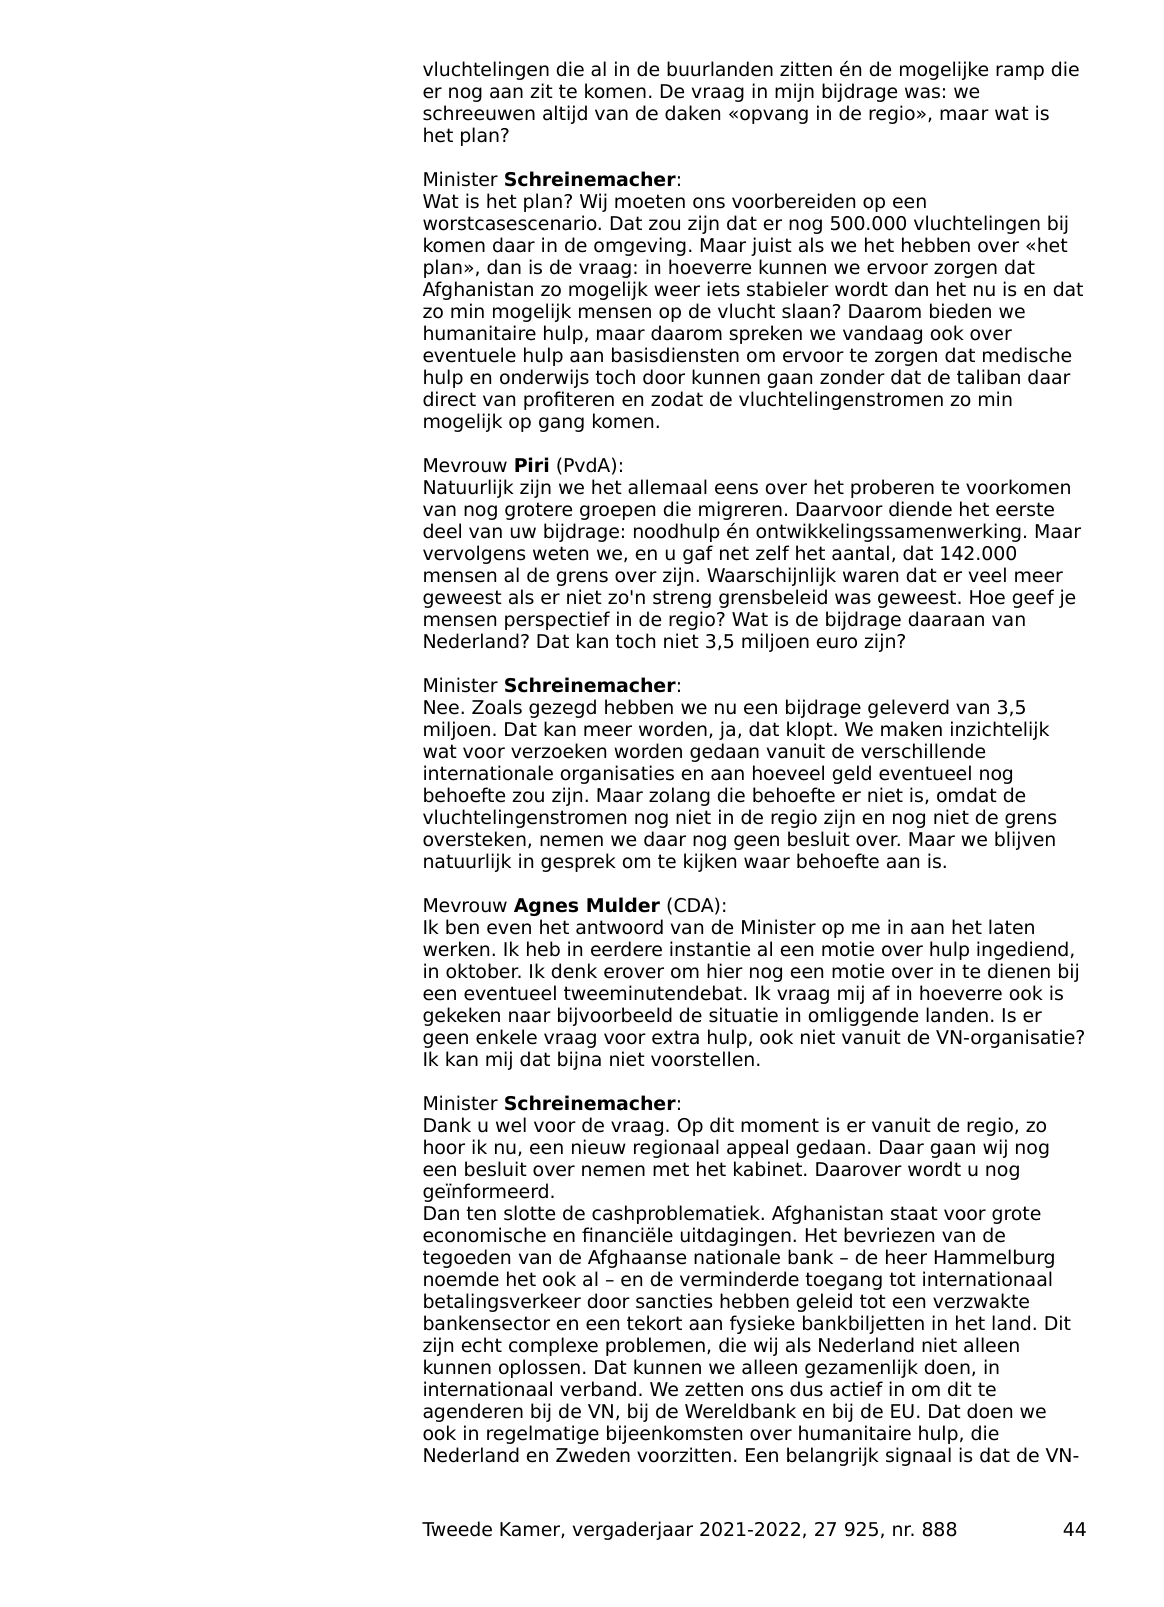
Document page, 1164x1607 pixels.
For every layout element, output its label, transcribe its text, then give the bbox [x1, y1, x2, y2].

text Dan ten slotte de cashproblematiek. Afghanistan staat voor grote economische en financiële uitdagingen. Het bevriezen van de tegoeden van de Afghaanse nationale bank – de heer Hammelburg noemde het ook al – en de verminderde toegang tot internationaal betalingsverkeer door sancties hebben geleid tot een verzwakte bankensector en een tekort aan fysieke bankbiljetten in het land. Dit zijn echt complexe problemen, die wij als Nederland niet alleen kunnen oplossen. Dat kunnen we alleen gezamenlijk doen, in internationaal verband. We zetten ons dus actief in om dit te agenderen bij de VN, bij de Wereldbank en bij de EU. Dat doen we ook in regelmatige bijeenkomsten over humanitaire hulp, die Nederland en Zweden voorzitten. Een belangrijk signaal is dat de VN- [422, 1203, 1087, 1467]
text Nee. Zoals gezegd hebben we nu een bijdrage geleverd van 3,5 miljoen. Dat kan meer worden, ja, dat klopt. We maken inzichtelijk wat voor verzoeken worden gedaan vanuit de verschillende internationale organisaties en aan hoeveel geld eventueel nog behoefte zou zijn. Maar zolang die behoefte er niet is, omdat de vluchtelingenstromen nog niet in de regio zijn en nog niet de grens oversteken, nemen we daar nog geen besluit over. Maar we blijven natuurlijk in gesprek om te kijken waar behoefte aan is. [422, 697, 1087, 873]
text Mevrouw Piri (PvdA): [422, 455, 1087, 477]
text Mevrouw Agnes Mulder (CDA): [422, 895, 1087, 917]
text Minister Schreinemacher: [422, 675, 1087, 697]
text Natuurlijk zijn we het allemaal eens over het proberen te voorkomen van nog grotere groepen die migreren. Daarvoor diende het eerste deel van uw bijdrage: noodhulp én ontwikkelingssamenwerking. Maar vervolgens weten we, en u gaf net zelf het aantal, dat 142.000 mensen al de grens over zijn. Waarschijnlijk waren dat er veel meer geweest als er niet zo'n streng grensbeleid was geweest. Hoe geef je mensen perspectief in de regio? Wat is de bijdrage daaraan van Nederland? Dat kan toch niet 3,5 miljoen euro zijn? [422, 477, 1087, 653]
text Minister Schreinemacher: [422, 1093, 1087, 1115]
text Ik ben even het antwoord van de Minister op me in aan het laten werken. Ik heb in eerdere instantie al een motie over hulp ingediend, in oktober. Ik denk erover om hier nog een motie over in te dienen bij een eventueel tweeminutendebat. Ik vraag mij af in hoeverre ook is gekeken naar bijvoorbeeld de situatie in omliggende landen. Is er geen enkele vraag voor extra hulp, ook niet vanuit de VN-organisatie? Ik kan mij dat bijna niet voorstellen. [422, 917, 1087, 1071]
text Dank u wel voor de vraag. Op dit moment is er vanuit de regio, zo hoor ik nu, een nieuw regionaal appeal gedaan. Daar gaan wij nog een besluit over nemen met het kabinet. Daarover wordt u nog geïnformeerd. [422, 1115, 1087, 1203]
text Wat is het plan? Wij moeten ons voorbereiden op een worstcasescenario. Dat zou zijn dat er nog 500.000 vluchtelingen bij komen daar in de omgeving. Maar juist als we het hebben over «het plan», dan is de vraag: in hoeverre kunnen we ervoor zorgen dat Afghanistan zo mogelijk weer iets stabieler wordt dan het nu is en dat zo min mogelijk mensen op de vlucht slaan? Daarom bieden we humanitaire hulp, maar daarom spreken we vandaag ook over eventuele hulp aan basisdiensten om ervoor te zorgen dat medische hulp en onderwijs toch door kunnen gaan zonder dat de taliban daar direct van profiteren en zodat de vluchtelingenstromen zo min mogelijk op gang komen. [422, 191, 1087, 433]
text vluchtelingen die al in de buurlanden zitten én de mogelijke ramp die er nog aan zit te komen. De vraag in mijn bijdrage was: we schreeuwen altijd van de daken «opvang in de regio», maar wat is het plan? [422, 59, 1087, 147]
text Minister Schreinemacher: [422, 169, 1087, 191]
